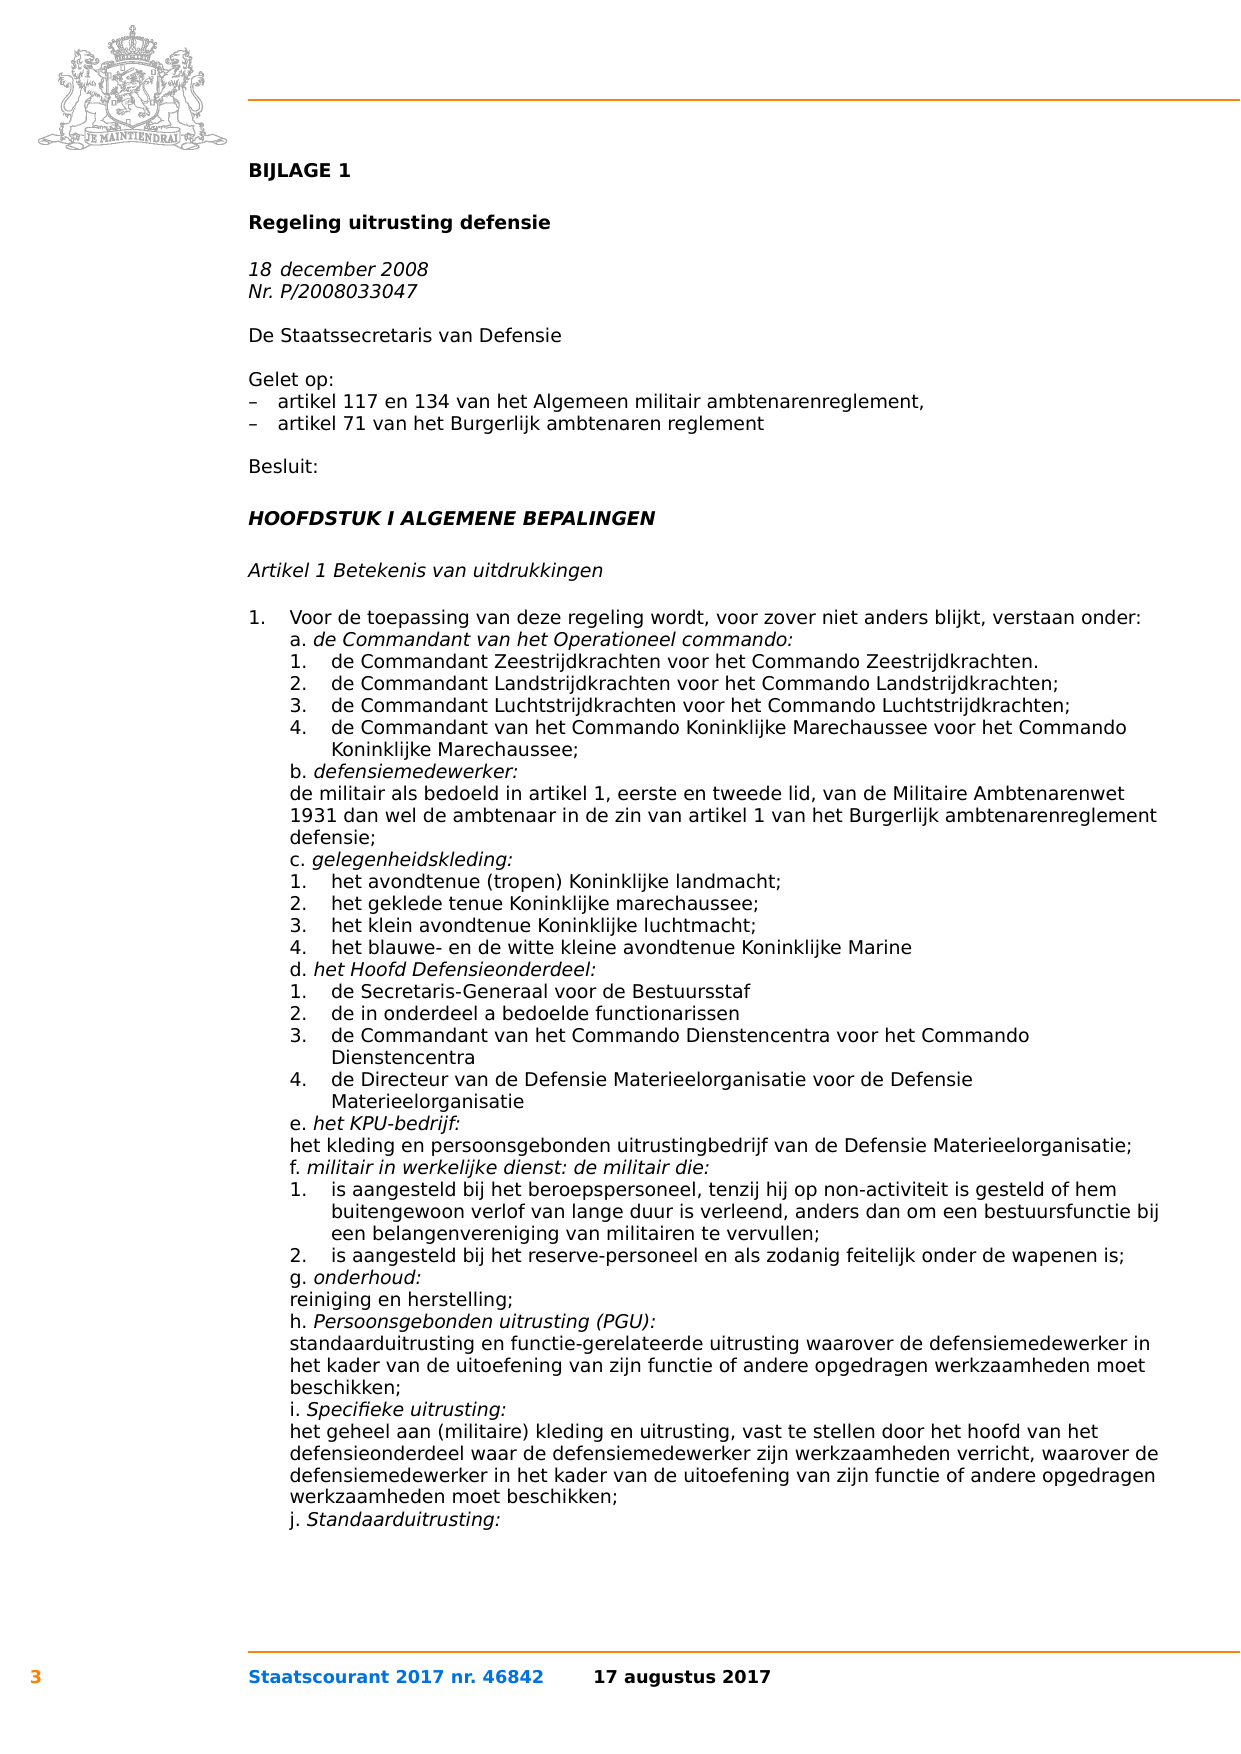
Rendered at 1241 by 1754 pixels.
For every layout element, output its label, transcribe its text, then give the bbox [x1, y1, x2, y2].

text De Staatssecretaris van Defensie [248, 325, 1163, 347]
text – artikel 71 van het Burgerlijk ambtenaren reglement [248, 412, 1163, 434]
text Besluit: [248, 456, 1163, 478]
text c. gelegenheidskleding: [289, 849, 1163, 871]
text 3. de Commandant van het Commando Dienstencentra voor het Commando Dienstencentra [289, 1025, 1163, 1069]
text f. militair in werkelijke dienst: de militair die: [289, 1157, 1163, 1179]
text d. het Hoofd Defensieonderdeel: [289, 959, 1163, 981]
text e. het KPU-bedrijf: [289, 1113, 1163, 1135]
subtitle Artikel 1 Betekenis van uitdrukkingen [248, 560, 1163, 582]
text 4. de Directeur van de Defensie Materieelorganisatie voor de Defensie Materieelorganisatie [289, 1069, 1163, 1113]
text 4. de Commandant van het Commando Koninklijke Marechaussee voor het Commando Koninklijke Marechaussee; [289, 717, 1163, 761]
text het kleding en persoonsgebonden uitrustingbedrijf van de Defensie Materieelorganisatie; [289, 1135, 1163, 1157]
text 18 december 2008 [248, 259, 1163, 281]
text 4. het blauwe- en de witte kleine avondtenue Koninklijke Marine [289, 937, 1163, 959]
text 2. de in onderdeel a bedoelde functionarissen [289, 1003, 1163, 1025]
subtitle HOOFDSTUK I ALGEMENE BEPALINGEN [248, 508, 1163, 530]
text standaarduitrusting en functie-gerelateerde uitrusting waarover de defensiemedewerker in het kader van de uitoefening van zijn functie of andere opgedragen werkzaamheden moet beschikken; [289, 1333, 1163, 1398]
text 1. Voor de toepassing van deze regeling wordt, voor zover niet anders blijkt, verstaan onder: [248, 607, 1163, 629]
text het geheel aan (militaire) kleding en uitrusting, vast te stellen door het hoofd van het defensieonderdeel waar de defensiemedewerker zijn werkzaamheden verricht, waarover de defensiemedewerker in het kader van de uitoefening van zijn functie of andere opgedragen werkzaamheden moet beschikken; [289, 1421, 1163, 1508]
text Nr. P/2008033047 [248, 281, 1163, 303]
text 1. de Commandant Zeestrijdkrachten voor het Commando Zeestrijdkrachten. [289, 651, 1163, 673]
text reiniging en herstelling; [289, 1289, 1163, 1311]
text Gelet op: [248, 368, 1163, 391]
text g. onderhoud: [289, 1267, 1163, 1289]
text h. Persoonsgebonden uitrusting (PGU): [289, 1311, 1163, 1333]
text 3. de Commandant Luchtstrijdkrachten voor het Commando Luchtstrijdkrachten; [289, 695, 1163, 717]
text j. Standaarduitrusting: [289, 1508, 1163, 1530]
text 3. het klein avondtenue Koninklijke luchtmacht; [289, 915, 1163, 937]
text – artikel 117 en 134 van het Algemeen militair ambtenarenreglement, [248, 391, 1163, 412]
text 2. de Commandant Landstrijdkrachten voor het Commando Landstrijdkrachten; [289, 673, 1163, 695]
text i. Specifieke uitrusting: [289, 1398, 1163, 1421]
text a. de Commandant van het Operationeel commando: [289, 629, 1163, 651]
text 1. is aangesteld bij het beroepspersoneel, tenzij hij op non-activiteit is gesteld of hem buitengewoon verlof van lange duur is verleend, anders dan om een bestuursfunctie bij een belangenvereniging van militairen te vervullen; [289, 1179, 1163, 1245]
subtitle Regeling uitrusting defensie [248, 212, 1163, 234]
text 2. het geklede tenue Koninklijke marechaussee; [289, 893, 1163, 915]
text 2. is aangesteld bij het reserve-personeel en als zodanig feitelijk onder de wapenen is; [289, 1245, 1163, 1267]
text 1. de Secretaris-Generaal voor de Bestuursstaf [289, 981, 1163, 1003]
text b. defensiemedewerker: [289, 761, 1163, 783]
picture [38, 25, 227, 150]
subtitle BIJLAGE 1 [248, 160, 1163, 182]
text 1. het avondtenue (tropen) Koninklijke landmacht; [289, 871, 1163, 893]
text de militair als bedoeld in artikel 1, eerste en tweede lid, van de Militaire Ambtenarenwet 1931 dan wel de ambtenaar in de zin van artikel 1 van het Burgerlijk ambtenarenreglement defensie; [289, 783, 1163, 849]
